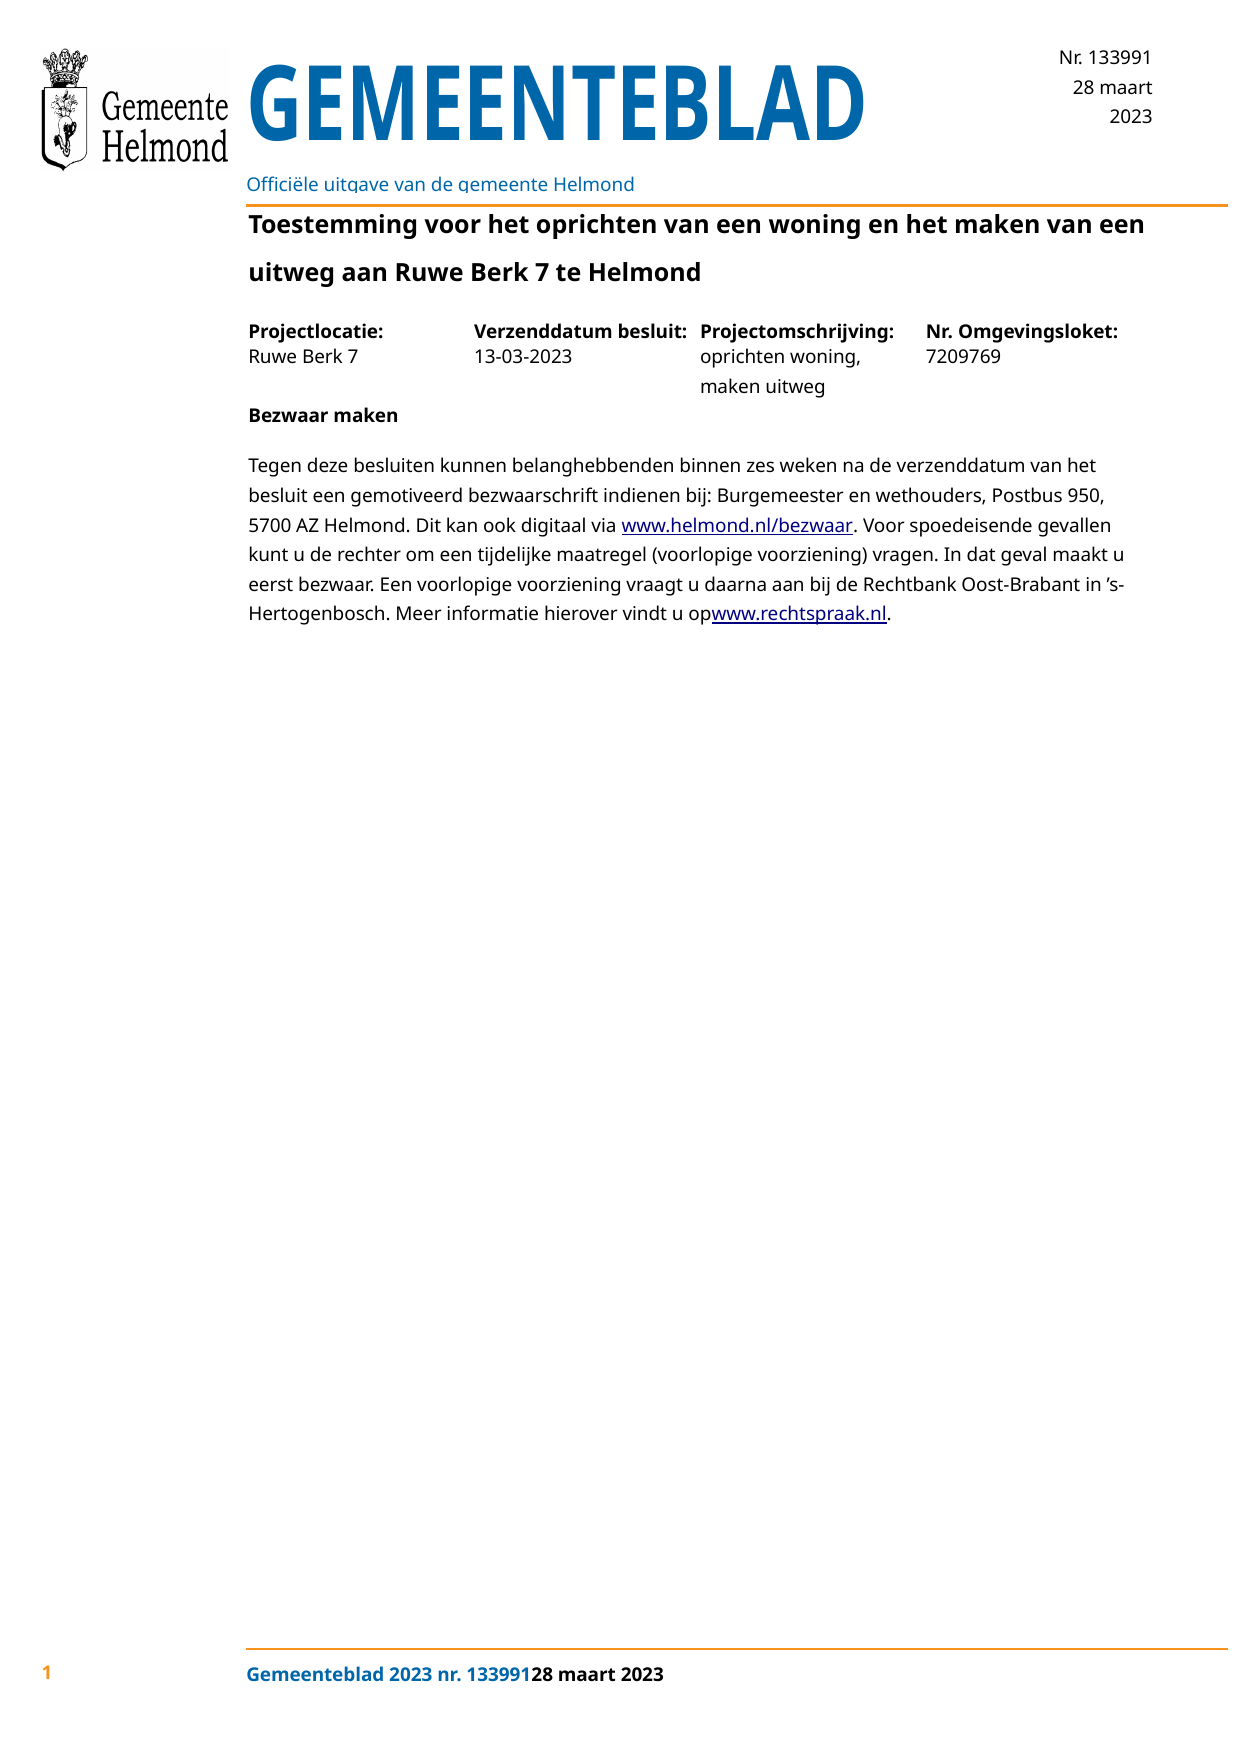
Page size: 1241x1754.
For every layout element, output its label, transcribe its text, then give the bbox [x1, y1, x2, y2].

text Tegen deze besluiten kunnen belanghebbenden binnen zes weken na de verzenddatum van het besluit een gemotiveerd bezwaarschrift indienen bij: Burgemeester en wethouders, Postbus 950, 5700 AZ Helmond. Dit kan ook digitaal via www.helmond.nl/bezwaar. Voor spoedeisende gevallen kunt u de rechter om een tijdelijke maatregel (voorlopige voorziening) vragen. In dat geval maakt u eerst bezwaar. Een voorlopige voorziening vraagt u daarna aan bij de Rechtbank Oost-Brabant in ’s-Hertogenbosch. Meer informatie hierover vindt u opwww.rechtspraak.nl. [248, 453, 1152, 626]
table_cell Ruwe Berk 7 [248, 344, 474, 399]
picture [41, 47, 231, 172]
table_cell oprichten woning, maken uitweg [700, 344, 926, 399]
text Bezwaar maken [248, 402, 1152, 428]
table_cell 13-03-2023 [474, 344, 700, 399]
table_header Projectomschrijving: [700, 318, 926, 344]
table_header Projectlocatie: [248, 318, 474, 344]
table_header Verzenddatum besluit: [474, 318, 700, 344]
text Toestemming voor het oprichten van een woning en het maken van een uitweg aan Ruwe Berk 7 te Helmond [248, 207, 1152, 288]
table_cell 7209769 [926, 344, 1152, 399]
table_header Nr. Omgevingsloket: [926, 318, 1152, 344]
